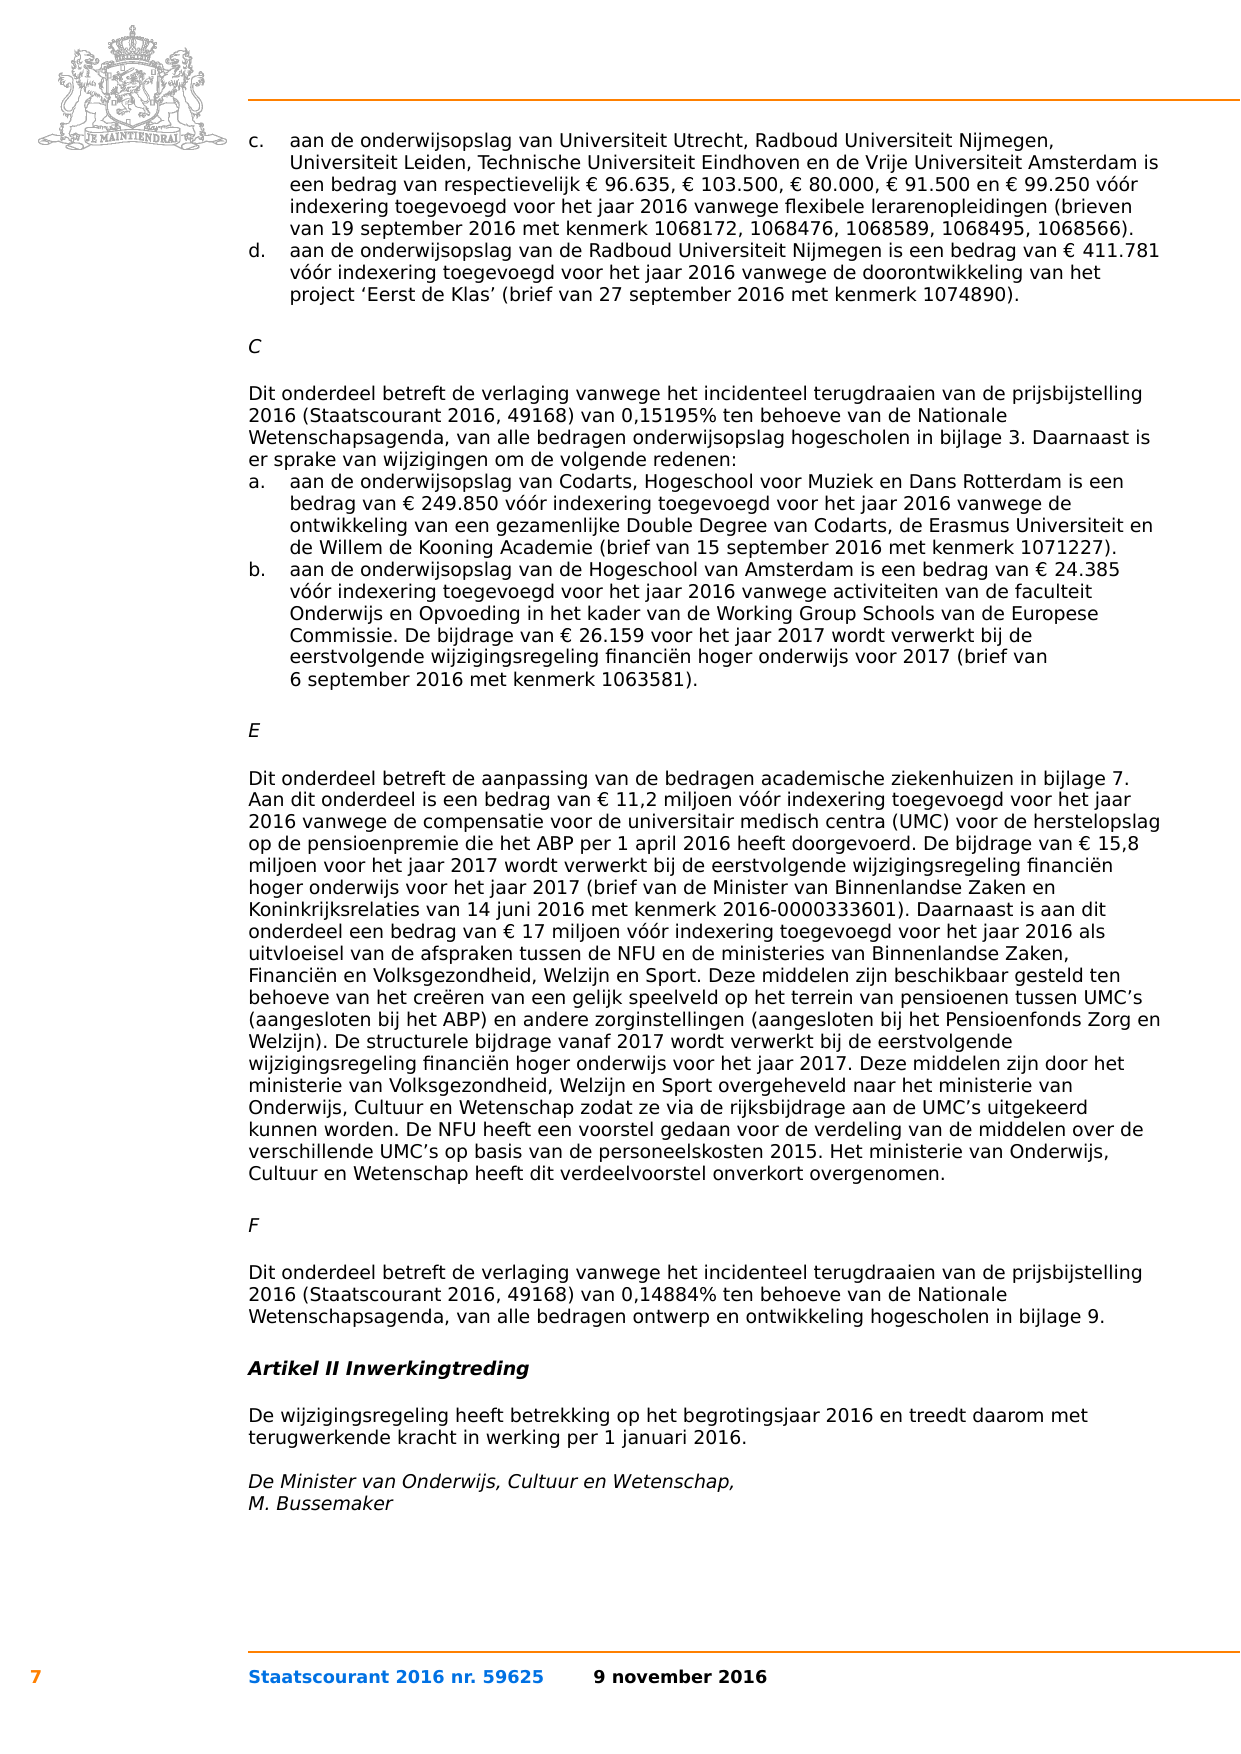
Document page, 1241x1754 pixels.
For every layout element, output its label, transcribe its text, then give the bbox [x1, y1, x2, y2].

text c. aan de onderwijsopslag van Universiteit Utrecht, Radboud Universiteit Nijmegen, Universiteit Leiden, Technische Universiteit Eindhoven en de Vrije Universiteit Amsterdam is een bedrag van respectievelijk € 96.635, € 103.500, € 80.000, € 91.500 en € 99.250 vóór indexering toegevoegd voor het jaar 2016 vanwege flexibele lerarenopleidingen (brieven van 19 september 2016 met kenmerk 1068172, 1068476, 1068589, 1068495, 1068566). [248, 130, 1163, 240]
text b. aan de onderwijsopslag van de Hogeschool van Amsterdam is een bedrag van € 24.385 vóór indexering toegevoegd voor het jaar 2016 vanwege activiteiten van de faculteit Onderwijs en Opvoeding in het kader van de Working Group Schools van de Europese Commissie. De bijdrage van € 26.159 voor het jaar 2017 wordt verwerkt bij de eerstvolgende wijzigingsregeling financiën hoger onderwijs voor 2017 (brief van 6 september 2016 met kenmerk 1063581). [248, 558, 1163, 690]
subtitle F [248, 1215, 1163, 1237]
text Dit onderdeel betreft de aanpassing van de bedragen academische ziekenhuizen in bijlage 7. Aan dit onderdeel is een bedrag van € 11,2 miljoen vóór indexering toegevoegd voor het jaar 2016 vanwege de compensatie voor de universitair medisch centra (UMC) voor de herstelopslag op de pensioenpremie die het ABP per 1 april 2016 heeft doorgevoerd. De bijdrage van € 15,8 miljoen voor het jaar 2017 wordt verwerkt bij de eerstvolgende wijzigingsregeling financiën hoger onderwijs voor het jaar 2017 (brief van de Minister van Binnenlandse Zaken en Koninkrijksrelaties van 14 juni 2016 met kenmerk 2016-0000333601). Daarnaast is aan dit onderdeel een bedrag van € 17 miljoen vóór indexering toegevoegd voor het jaar 2016 als uitvloeisel van de afspraken tussen de NFU en de ministeries van Binnenlandse Zaken, Financiën en Volksgezondheid, Welzijn en Sport. Deze middelen zijn beschikbaar gesteld ten behoeve van het creëren van een gelijk speelveld op het terrein van pensioenen tussen UMC’s (aangesloten bij het ABP) en andere zorginstellingen (aangesloten bij het Pensioenfonds Zorg en Welzijn). De structurele bijdrage vanaf 2017 wordt verwerkt bij de eerstvolgende wijzigingsregeling financiën hoger onderwijs voor het jaar 2017. Deze middelen zijn door het ministerie van Volksgezondheid, Welzijn en Sport overgeheveld naar het ministerie van Onderwijs, Cultuur en Wetenschap zodat ze via de rijksbijdrage aan de UMC’s uitgekeerd kunnen worden. De NFU heeft een voorstel gedaan voor de verdeling van de middelen over de verschillende UMC’s op basis van de personeelskosten 2015. Het ministerie van Onderwijs, Cultuur en Wetenschap heeft dit verdeelvoorstel onverkort overgenomen. [248, 767, 1163, 1185]
text De Minister van Onderwijs, Cultuur en Wetenschap, M. Bussemaker [248, 1471, 1163, 1515]
text a. aan de onderwijsopslag van Codarts, Hogeschool voor Muziek en Dans Rotterdam is een bedrag van € 249.850 vóór indexering toegevoegd voor het jaar 2016 vanwege de ontwikkeling van een gezamenlijke Double Degree van Codarts, de Erasmus Universiteit en de Willem de Kooning Academie (brief van 15 september 2016 met kenmerk 1071227). [248, 471, 1163, 558]
text De wijzigingsregeling heeft betrekking op het begrotingsjaar 2016 en treedt daarom met terugwerkende kracht in werking per 1 januari 2016. [248, 1405, 1163, 1449]
text Dit onderdeel betreft de verlaging vanwege het incidenteel terugdraaien van de prijsbijstelling 2016 (Staatscourant 2016, 49168) van 0,14884% ten behoeve van de Nationale Wetenschapsagenda, van alle bedragen ontwerp en ontwikkeling hogescholen in bijlage 9. [248, 1262, 1163, 1328]
subtitle E [248, 720, 1163, 742]
subtitle C [248, 336, 1163, 358]
picture [38, 25, 227, 150]
subtitle Artikel II Inwerkingtreding [248, 1358, 1163, 1380]
text d. aan de onderwijsopslag van de Radboud Universiteit Nijmegen is een bedrag van € 411.781 vóór indexering toegevoegd voor het jaar 2016 vanwege de doorontwikkeling van het project ‘Eerst de Klas’ (brief van 27 september 2016 met kenmerk 1074890). [248, 240, 1163, 306]
text Dit onderdeel betreft de verlaging vanwege het incidenteel terugdraaien van de prijsbijstelling 2016 (Staatscourant 2016, 49168) van 0,15195% ten behoeve van de Nationale Wetenschapsagenda, van alle bedragen onderwijsopslag hogescholen in bijlage 3. Daarnaast is er sprake van wijzigingen om de volgende redenen: [248, 383, 1163, 471]
